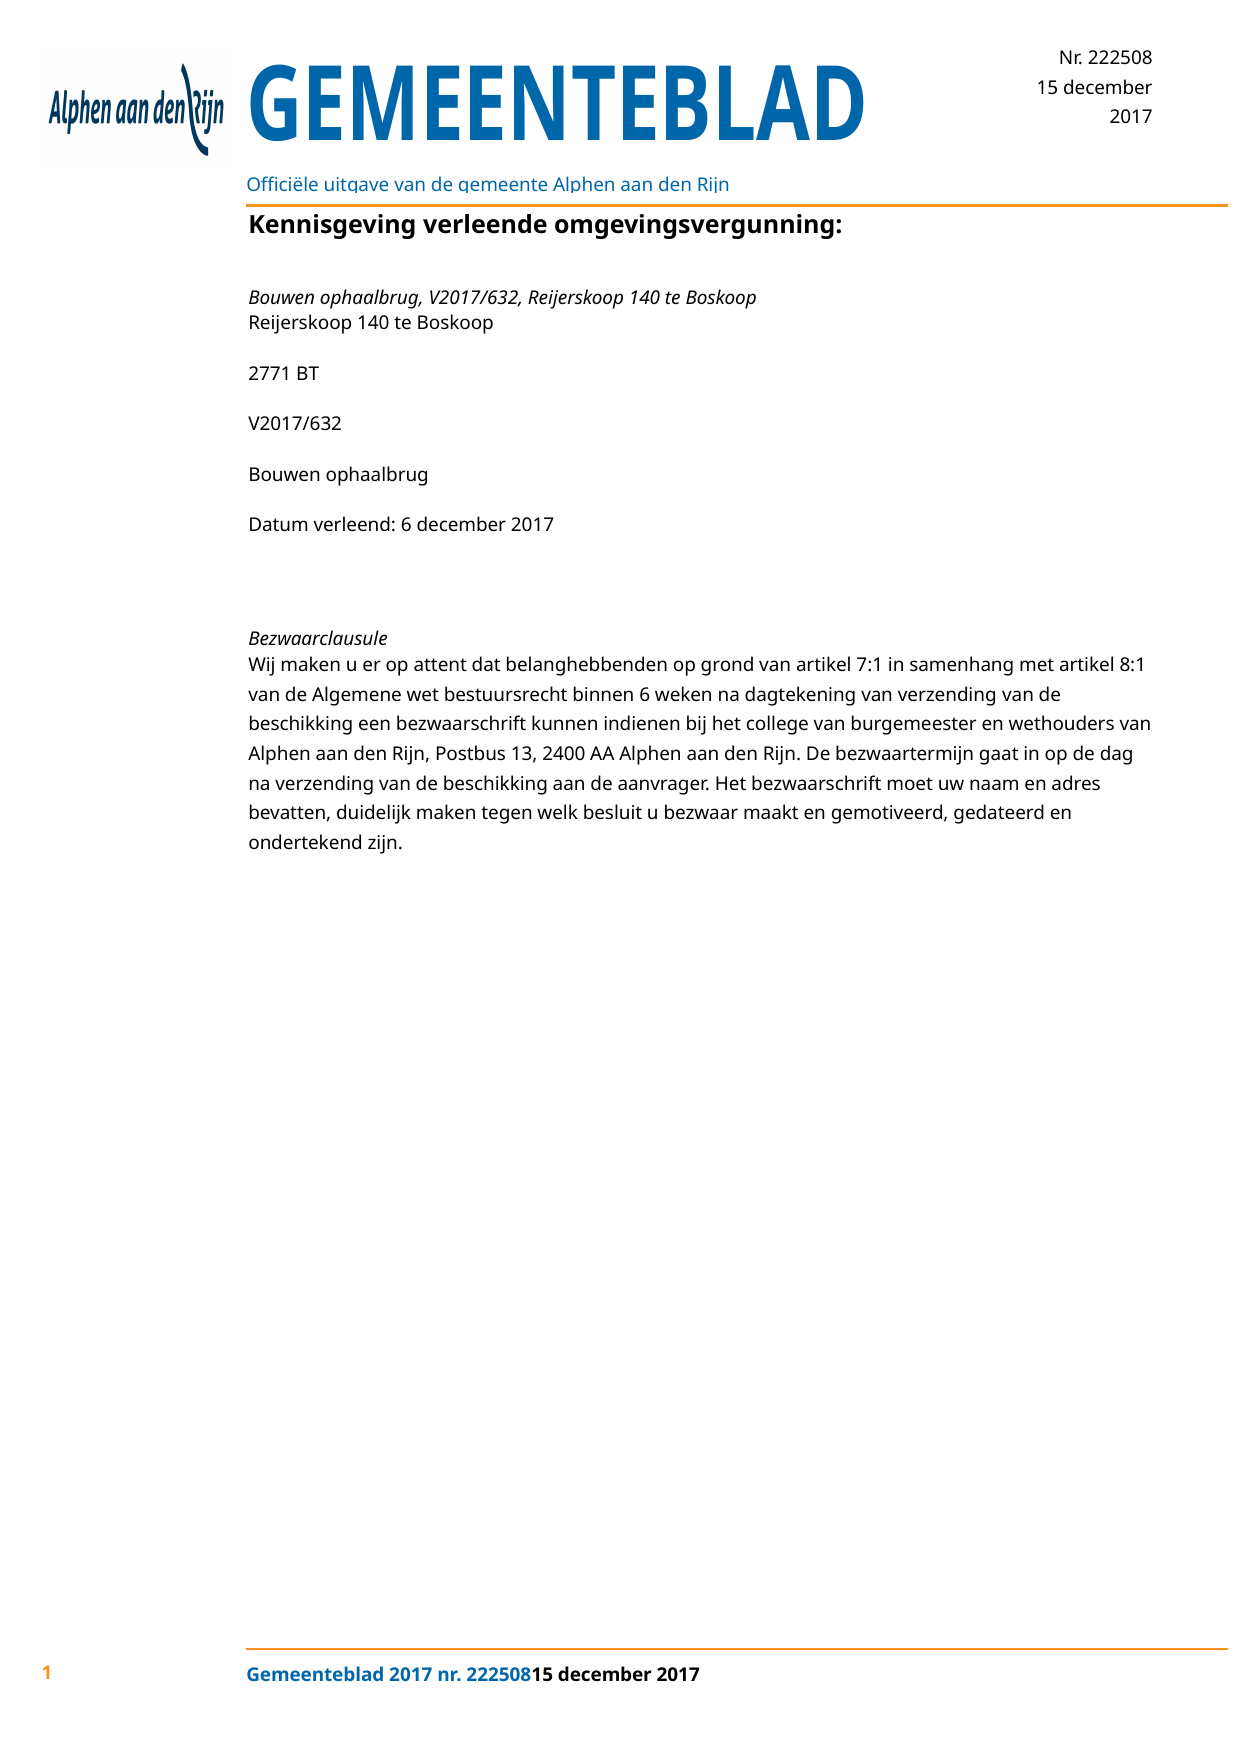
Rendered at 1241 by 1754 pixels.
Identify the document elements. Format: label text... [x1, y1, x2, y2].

text V2017/632 [248, 410, 1152, 436]
picture [41, 47, 231, 172]
text Reijerskoop 140 te Boskoop [248, 309, 1152, 335]
text 2771 BT [248, 360, 1152, 386]
text Bezwaarclausule [248, 626, 1152, 651]
text Bouwen ophaalbrug [248, 461, 1152, 487]
text Datum verleend: 6 december 2017 [248, 511, 1152, 537]
text Wij maken u er op attent dat belanghebbenden op grond van artikel 7:1 in samenhang met artikel 8:1 van de Algemene wet bestuursrecht binnen 6 weken na dagtekening van verzending van de beschikking een bezwaarschrift kunnen indienen bij het college van burgemeester en wethouders van Alphen aan den Rijn, Postbus 13, 2400 AA Alphen aan den Rijn. De bezwaartermijn gaat in op de dag na verzending van de beschikking aan de aanvrager. Het bezwaarschrift moet uw naam en adres bevatten, duidelijk maken tegen welk besluit u bezwaar maakt en gemotiveerd, gedateerd en ondertekend zijn. [248, 651, 1152, 854]
text Bouwen ophaalbrug, V2017/632, Reijerskoop 140 te Boskoop [248, 284, 1152, 309]
text Kennisgeving verleende omgevingsvergunning: [248, 207, 1152, 241]
